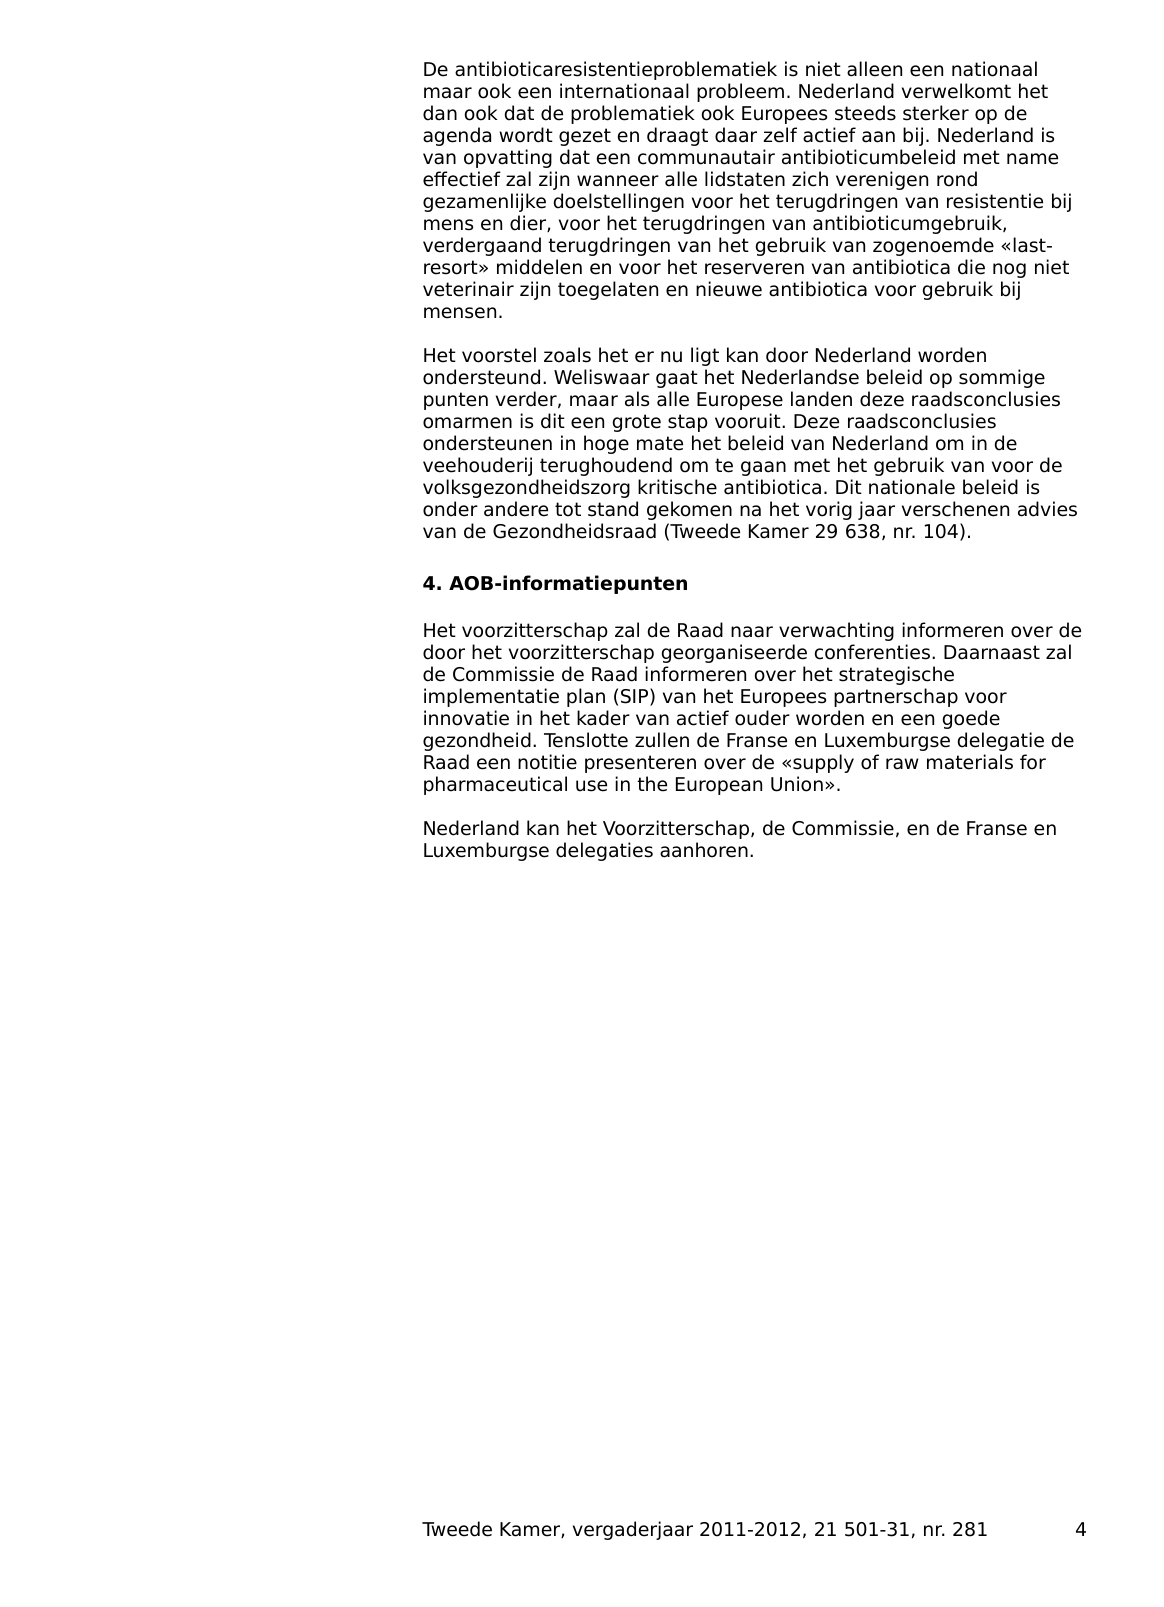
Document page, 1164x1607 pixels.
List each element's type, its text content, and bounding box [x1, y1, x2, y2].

text Nederland kan het Voorzitterschap, de Commissie, en de Franse en Luxemburgse delegaties aanhoren. [422, 818, 1087, 862]
text Het voorzitterschap zal de Raad naar verwachting informeren over de door het voorzitterschap georganiseerde conferenties. Daarnaast zal de Commissie de Raad informeren over het strategische implementatie plan (SIP) van het Europees partnerschap voor innovatie in het kader van actief ouder worden en een goede gezondheid. Tenslotte zullen de Franse en Luxemburgse delegatie de Raad een notitie presenteren over de «supply of raw materials for pharmaceutical use in the European Union». [422, 620, 1087, 796]
subtitle 4. AOB-informatiepunten [422, 573, 1087, 595]
text Het voorstel zoals het er nu ligt kan door Nederland worden ondersteund. Weliswaar gaat het Nederlandse beleid op sommige punten verder, maar als alle Europese landen deze raadsconclusies omarmen is dit een grote stap vooruit. Deze raadsconclusies ondersteunen in hoge mate het beleid van Nederland om in de veehouderij terughoudend om te gaan met het gebruik van voor de volksgezondheidszorg kritische antibiotica. Dit nationale beleid is onder andere tot stand gekomen na het vorig jaar verschenen advies van de Gezondheidsraad (Tweede Kamer 29 638, nr. 104). [422, 345, 1087, 543]
text De antibioticaresistentieproblematiek is niet alleen een nationaal maar ook een internationaal probleem. Nederland verwelkomt het dan ook dat de problematiek ook Europees steeds sterker op de agenda wordt gezet en draagt daar zelf actief aan bij. Nederland is van opvatting dat een communautair antibioticumbeleid met name effectief zal zijn wanneer alle lidstaten zich verenigen rond gezamenlijke doelstellingen voor het terugdringen van resistentie bij mens en dier, voor het terugdringen van antibioticumgebruik, verdergaand terugdringen van het gebruik van zogenoemde «last-resort» middelen en voor het reserveren van antibiotica die nog niet veterinair zijn toegelaten en nieuwe antibiotica voor gebruik bij mensen. [422, 59, 1087, 323]
